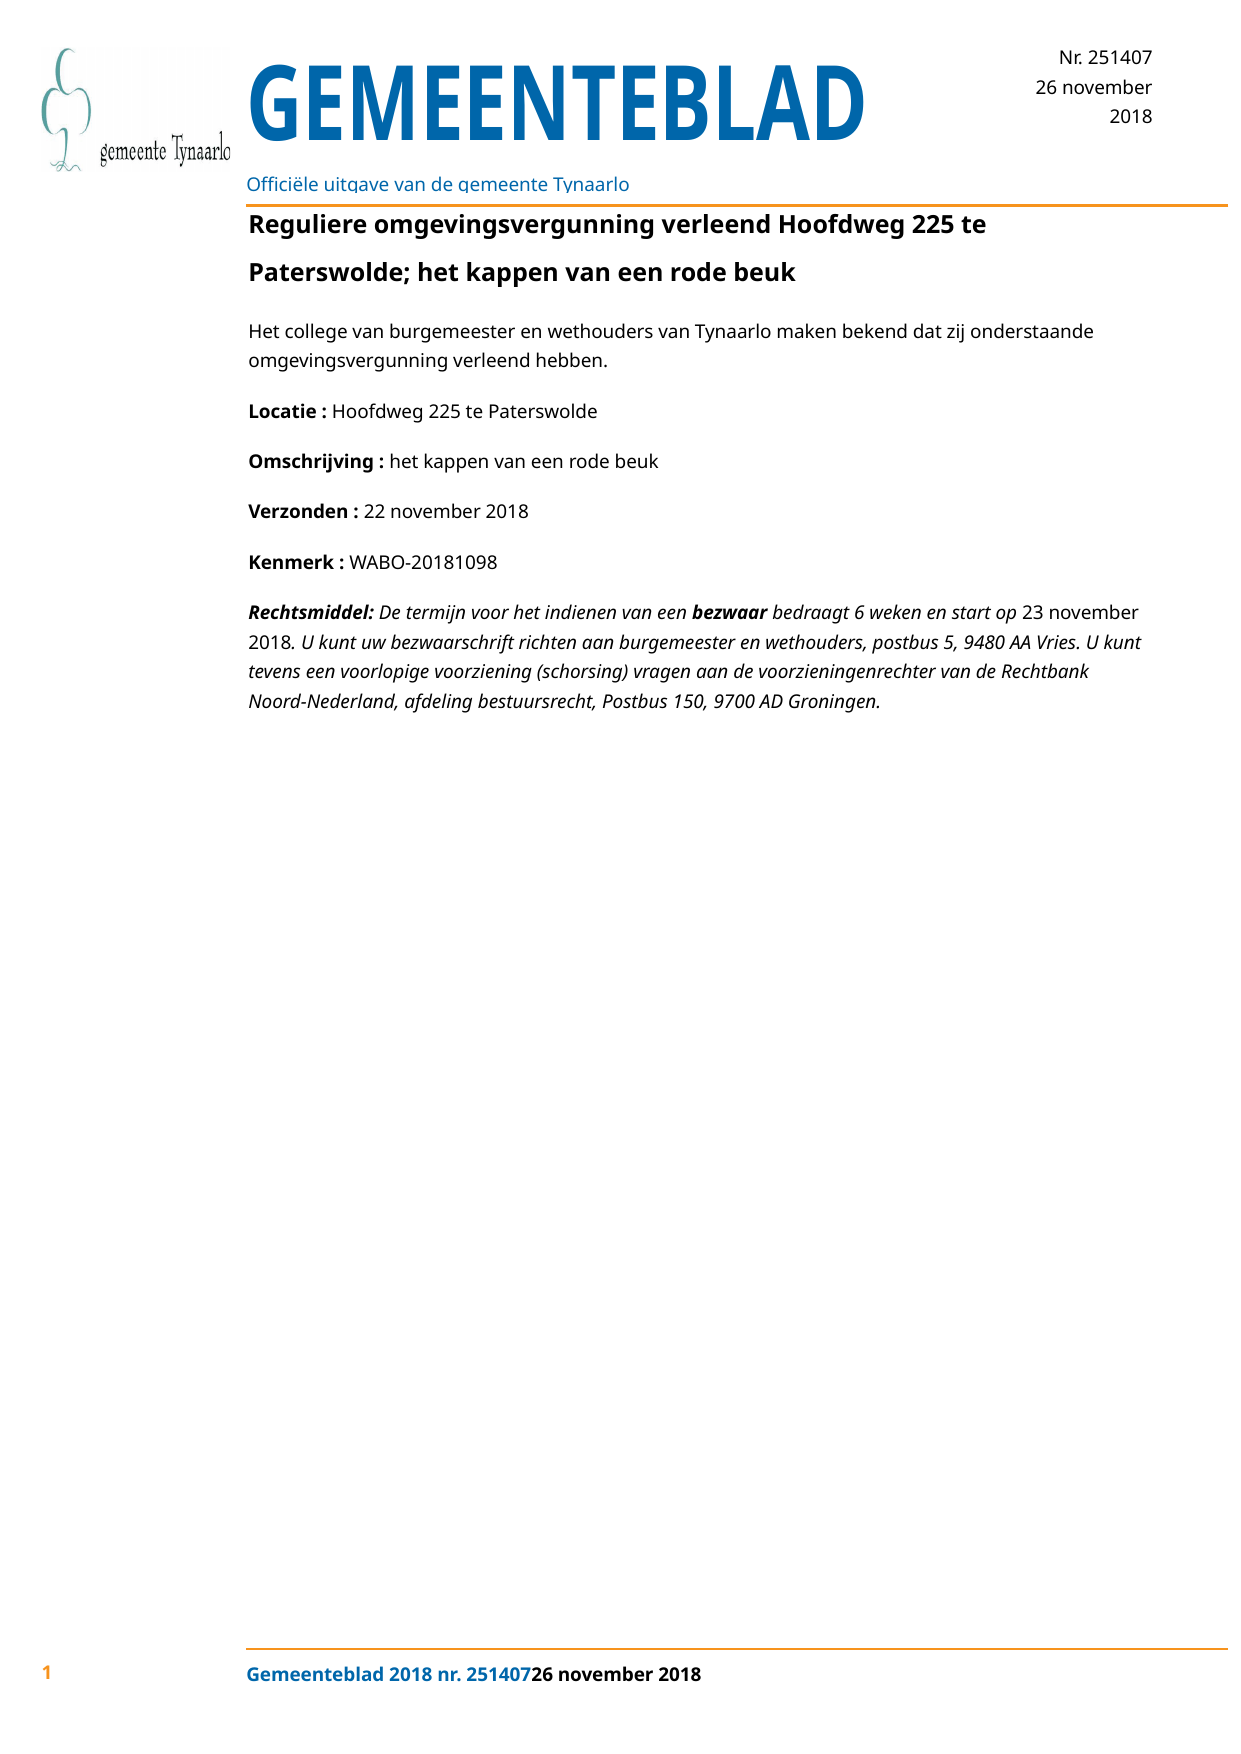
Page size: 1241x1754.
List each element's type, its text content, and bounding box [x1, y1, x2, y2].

picture [41, 47, 231, 172]
text Rechtsmiddel: De termijn voor het indienen van een bezwaar bedraagt 6 weken en start op 23 november 2018. U kunt uw bezwaarschrift richten aan burgemeester en wethouders, postbus 5, 9480 AA Vries. U kunt tevens een voorlopige voorziening (schorsing) vragen aan de voorzieningenrechter van de Rechtbank Noord-Nederland, afdeling bestuursrecht, Postbus 150, 9700 AD Groningen. [248, 599, 1152, 714]
text Omschrijving : het kappen van een rode beuk [248, 448, 1152, 474]
text Het college van burgemeester en wethouders van Tynaarlo maken bekend dat zij onderstaande omgevingsvergunning verleend hebben. [248, 318, 1152, 373]
text Reguliere omgevingsvergunning verleend Hoofdweg 225 te Paterswolde; het kappen van een rode beuk [248, 207, 1152, 288]
text Kenmerk : WABO-20181098 [248, 549, 1152, 575]
text Verzonden : 22 november 2018 [248, 499, 1152, 524]
text Locatie : Hoofdweg 225 te Paterswolde [248, 398, 1152, 424]
